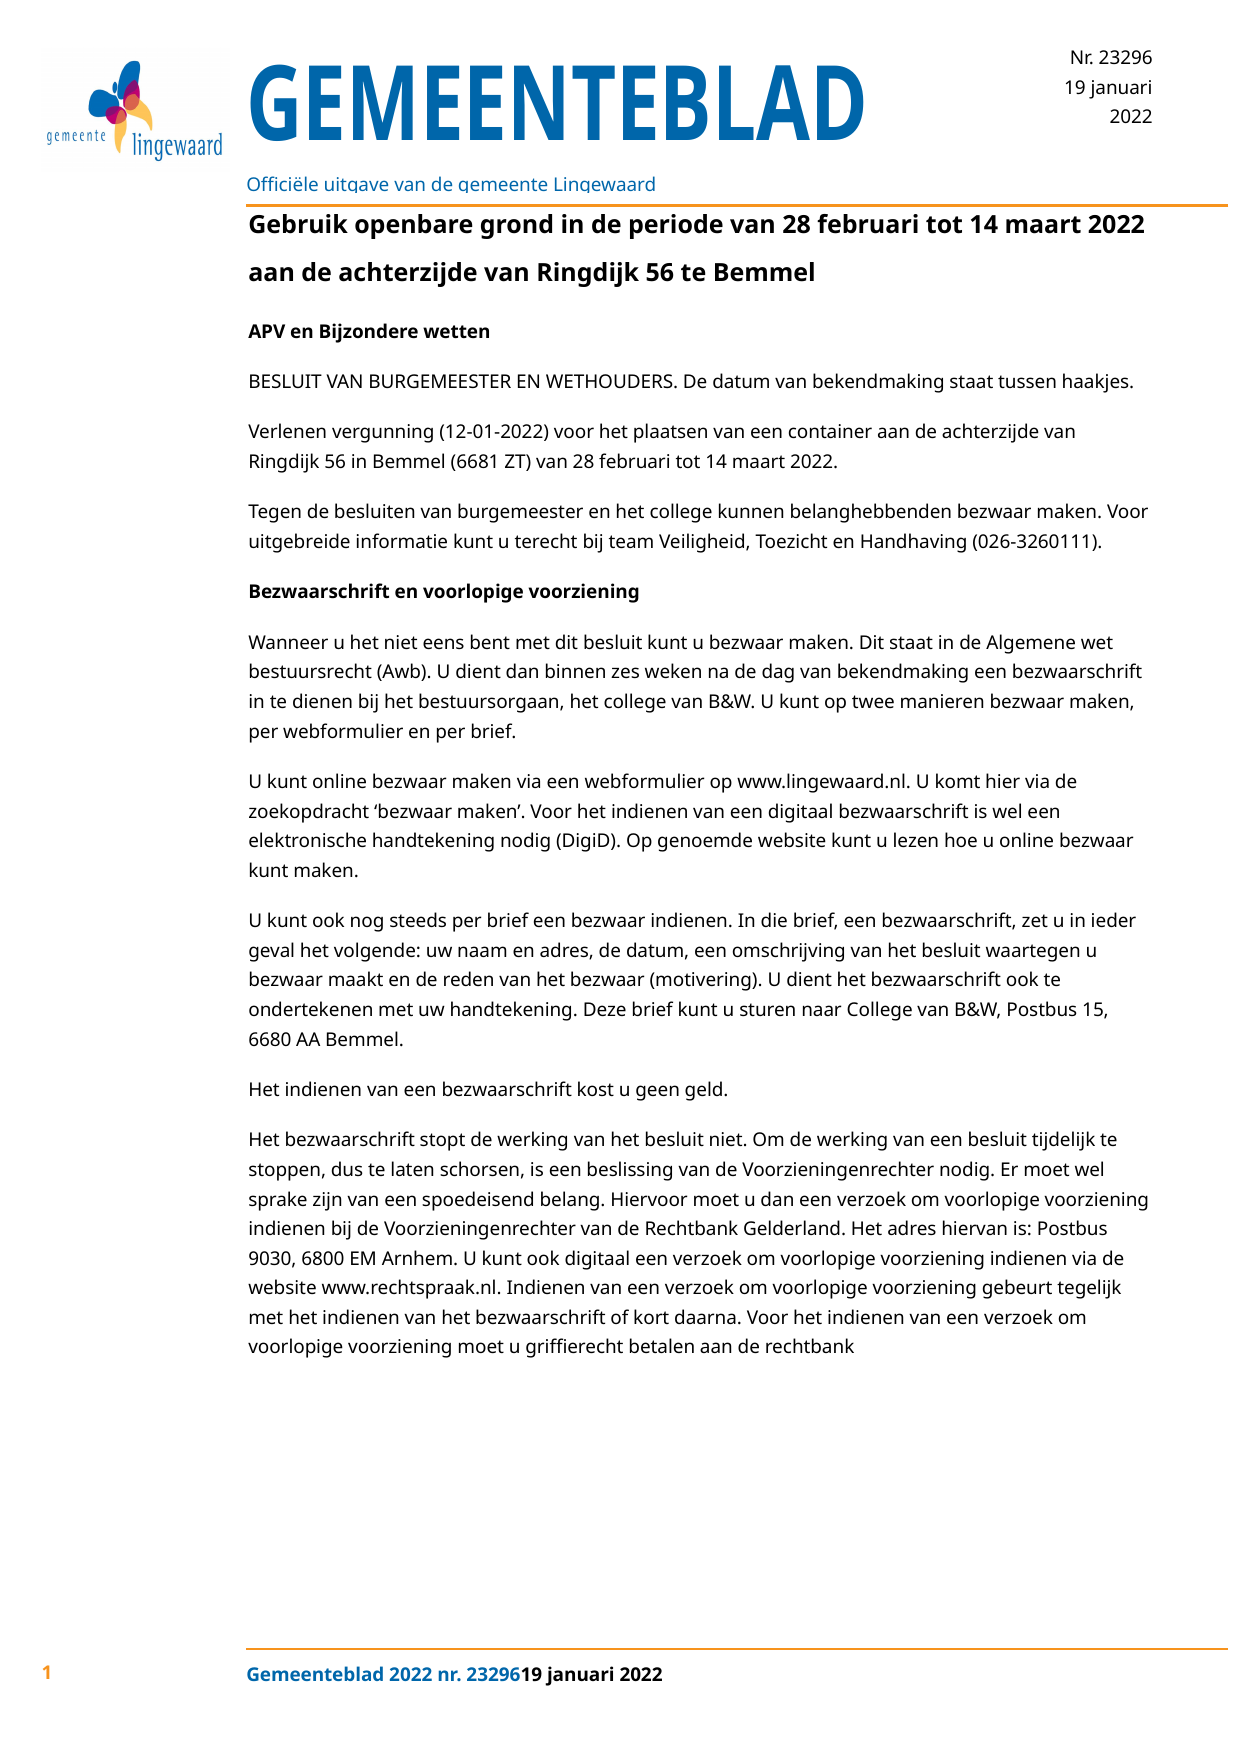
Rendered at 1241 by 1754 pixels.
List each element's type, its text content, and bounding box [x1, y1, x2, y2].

text Wanneer u het niet eens bent met dit besluit kunt u bezwaar maken. Dit staat in de Algemene wet bestuursrecht (Awb). U dient dan binnen zes weken na de dag van bekendmaking een bezwaarschrift in te dienen bij het bestuursorgaan, het college van B&W. U kunt op twee manieren bezwaar maken, per webformulier en per brief. [248, 629, 1152, 744]
text BESLUIT VAN BURGEMEESTER EN WETHOUDERS. De datum van bekendmaking staat tussen haakjes. [248, 368, 1152, 394]
text U kunt online bezwaar maken via een webformulier op www.lingewaard.nl. U komt hier via de zoekopdracht ‘bezwaar maken’. Voor het indienen van een digitaal bezwaarschrift is wel een elektronische handtekening nodig (DigiD). Op genoemde website kunt u lezen hoe u online bezwaar kunt maken. [248, 768, 1152, 883]
text Gebruik openbare grond in de periode van 28 februari tot 14 maart 2022 aan de achterzijde van Ringdijk 56 te Bemmel [248, 207, 1152, 288]
text U kunt ook nog steeds per brief een bezwaar indienen. In die brief, een bezwaarschrift, zet u in ieder geval het volgende: uw naam en adres, de datum, een omschrijving van het besluit waartegen u bezwaar maakt en de reden van het bezwaar (motivering). U dient het bezwaarschrift ook te ondertekenen met uw handtekening. Deze brief kunt u sturen naar College van B&W, Postbus 15, 6680 AA Bemmel. [248, 907, 1152, 1052]
picture [41, 47, 231, 172]
text Bezwaarschrift en voorlopige voorziening [248, 579, 1152, 604]
text Verlenen vergunning (12-01-2022) voor het plaatsen van een container aan de achterzijde van Ringdijk 56 in Bemmel (6681 ZT) van 28 februari tot 14 maart 2022. [248, 419, 1152, 474]
text Het indienen van een bezwaarschrift kost u geen geld. [248, 1076, 1152, 1102]
text Tegen de besluiten van burgemeester en het college kunnen belanghebbenden bezwaar maken. Voor uitgebreide informatie kunt u terecht bij team Veiligheid, Toezicht en Handhaving (026-3260111). [248, 499, 1152, 554]
text Het bezwaarschrift stopt de werking van het besluit niet. Om de werking van een besluit tijdelijk te stoppen, dus te laten schorsen, is een beslissing van de Voorzieningenrechter nodig. Er moet wel sprake zijn van een spoedeisend belang. Hiervoor moet u dan een verzoek om voorlopige voorziening indienen bij de Voorzieningenrechter van de Rechtbank Gelderland. Het adres hiervan is: Postbus 9030, 6800 EM Arnhem. U kunt ook digitaal een verzoek om voorlopige voorziening indienen via de website www.rechtspraak.nl. Indienen van een verzoek om voorlopige voorziening gebeurt tegelijk met het indienen van het bezwaarschrift of kort daarna. Voor het indienen van een verzoek om voorlopige voorziening moet u griffierecht betalen aan de rechtbank [248, 1127, 1152, 1359]
text APV en Bijzondere wetten [248, 318, 1152, 344]
